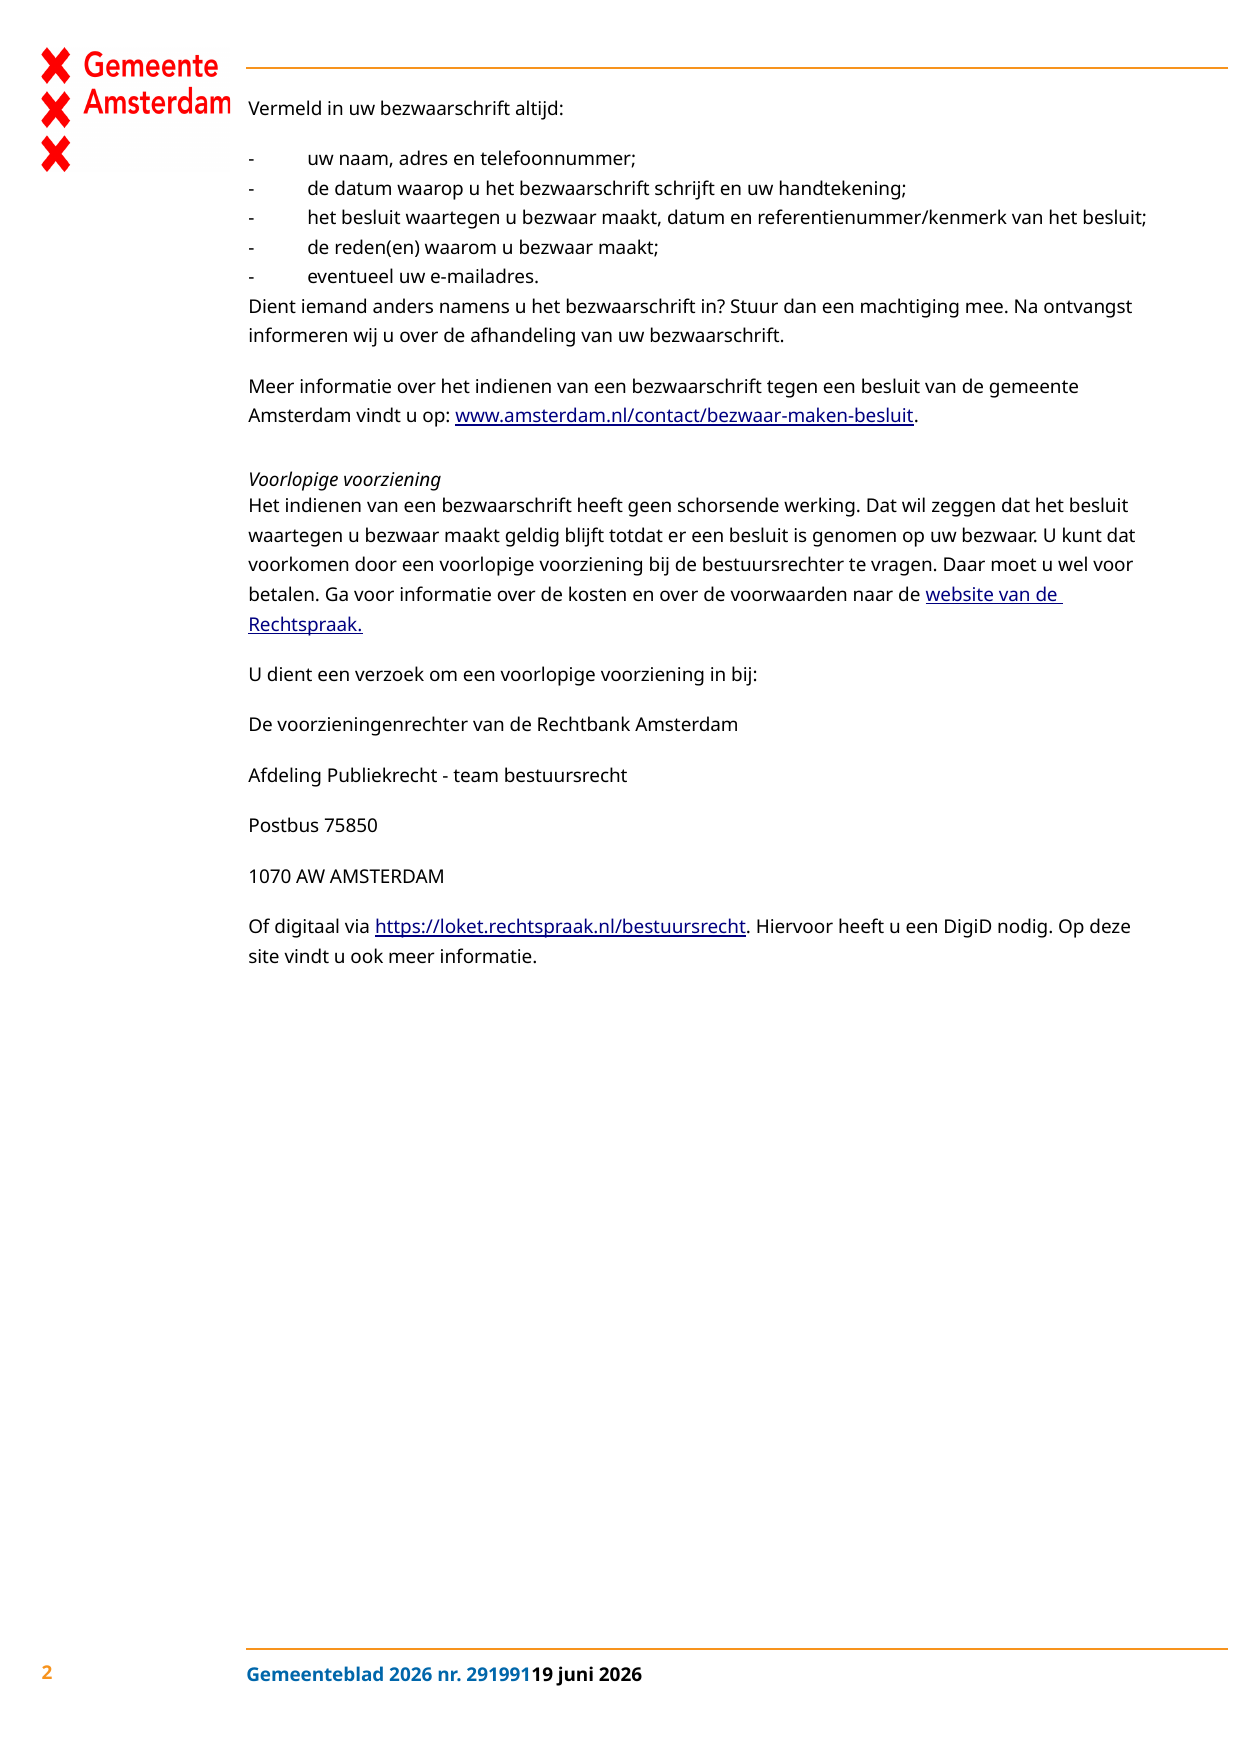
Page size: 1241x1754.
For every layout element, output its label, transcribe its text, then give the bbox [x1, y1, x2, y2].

picture [41, 47, 231, 172]
text Afdeling Publiekrecht - team bestuursrecht [248, 762, 1152, 788]
list de reden(en) waarom u bezwaar maakt; [248, 234, 1152, 260]
text 1070 AW AMSTERDAM [248, 863, 1152, 888]
list uw naam, adres en telefoonnummer; [248, 145, 1152, 171]
text Vermeld in uw bezwaarschrift altijd: [248, 95, 1152, 121]
text Het indienen van een bezwaarschrift heeft geen schorsende werking. Dat wil zeggen dat het besluit waartegen u bezwaar maakt geldig blijft totdat er een besluit is genomen op uw bezwaar. U kunt dat voorkomen door een voorlopige voorziening bij de bestuursrechter te vragen. Daar moet u wel voor betalen. Ga voor informatie over de kosten en over de voorwaarden naar de website van de Rechtspraak. [248, 492, 1152, 636]
text Dient iemand anders namens u het bezwaarschrift in? Stuur dan een machtiging mee. Na ontvangst informeren wij u over de afhandeling van uw bezwaarschrift. [248, 293, 1152, 348]
text De voorzieningenrechter van de Rechtbank Amsterdam [248, 712, 1152, 737]
text U dient een verzoek om een voorlopige voorziening in bij: [248, 661, 1152, 687]
list het besluit waartegen u bezwaar maakt, datum en referentienummer/kenmerk van het besluit; [248, 204, 1152, 230]
text Postbus 75850 [248, 812, 1152, 838]
text Of digitaal via https://loket.rechtspraak.nl/bestuursrecht. Hiervoor heeft u een DigiD nodig. Op deze site vindt u ook meer informatie. [248, 913, 1152, 968]
text Voorlopige voorziening [248, 467, 1152, 492]
list eventueel uw e-mailadres. [248, 263, 1152, 289]
text Meer informatie over het indienen van een bezwaarschrift tegen een besluit van de gemeente Amsterdam vindt u op: www.amsterdam.nl/contact/bezwaar-maken-besluit. [248, 373, 1152, 428]
list de datum waarop u het bezwaarschrift schrijft en uw handtekening; [248, 175, 1152, 201]
